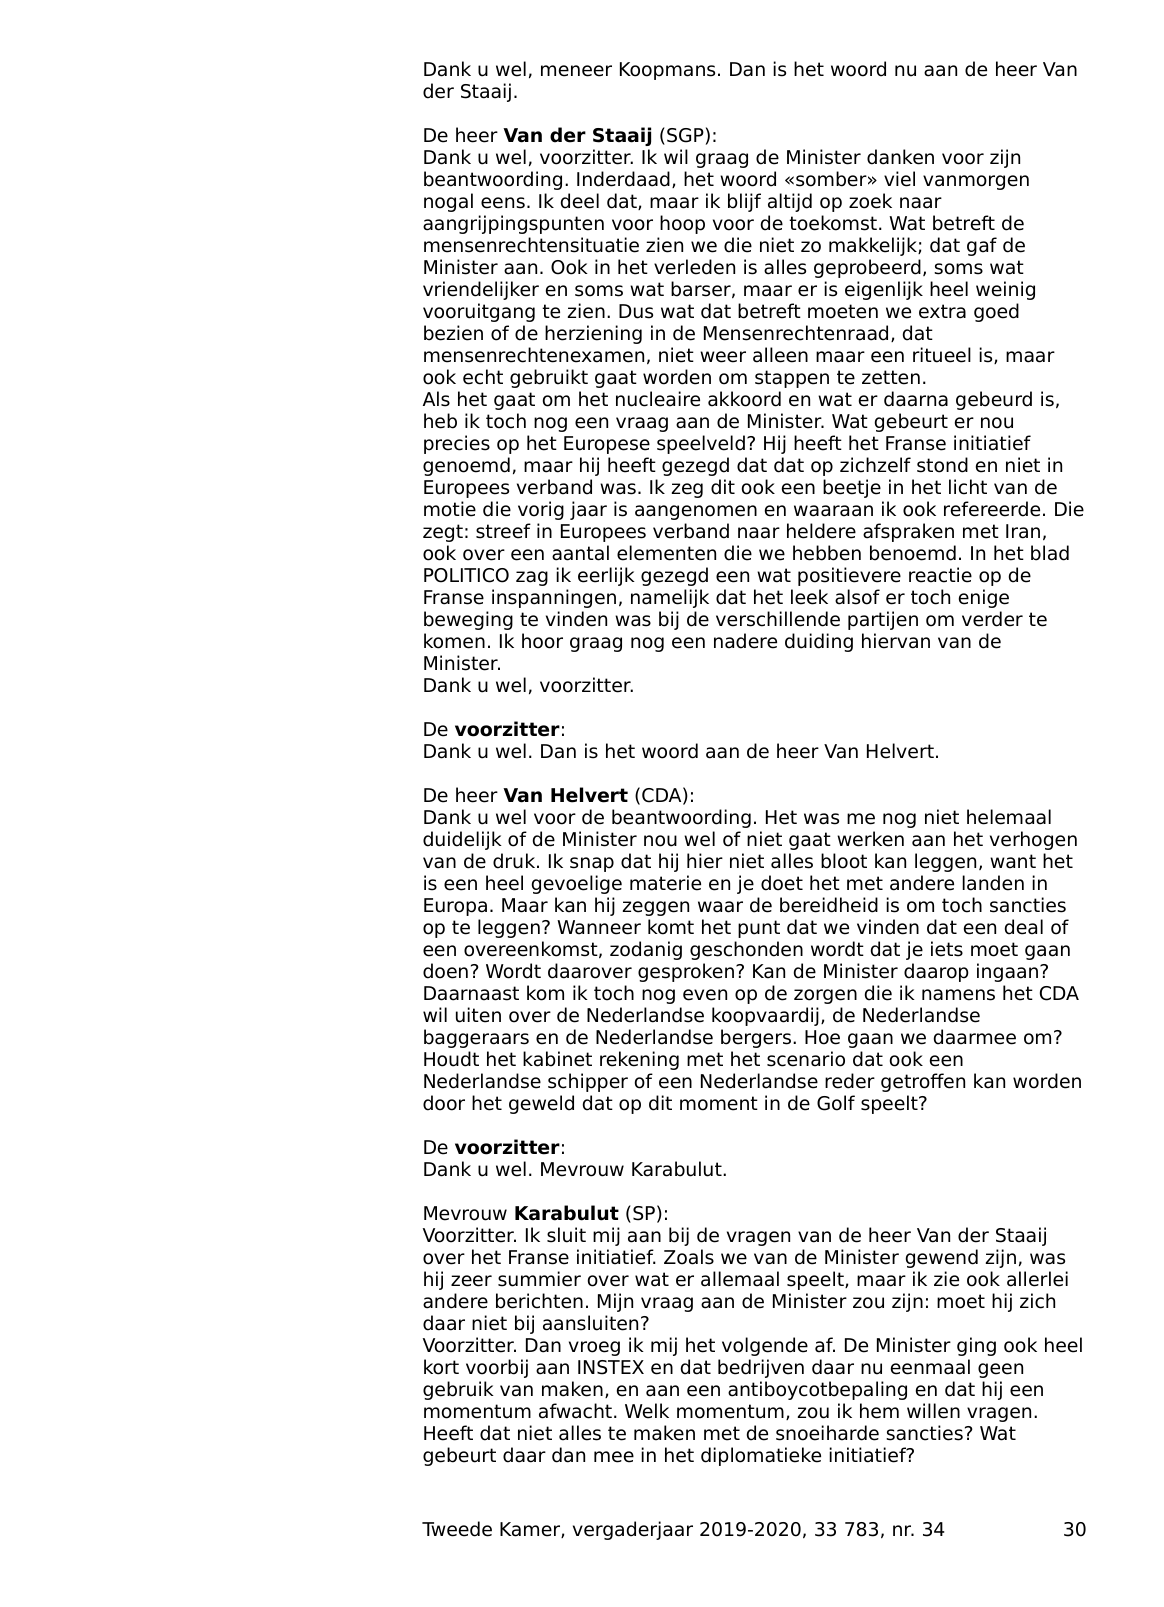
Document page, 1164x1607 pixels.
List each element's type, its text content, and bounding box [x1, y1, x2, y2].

text Dank u wel, voorzitter. [422, 675, 1087, 697]
text Dank u wel. Dan is het woord aan de heer Van Helvert. [422, 741, 1087, 763]
text De voorzitter: [422, 1137, 1087, 1159]
text De heer Van Helvert (CDA): [422, 785, 1087, 807]
text Als het gaat om het nucleaire akkoord en wat er daarna gebeurd is, heb ik toch nog een vraag aan de Minister. Wat gebeurt er nou precies op het Europese speelveld? Hij heeft het Franse initiatief genoemd, maar hij heeft gezegd dat dat op zichzelf stond en niet in Europees verband was. Ik zeg dit ook een beetje in het licht van de motie die vorig jaar is aangenomen en waaraan ik ook refereerde. Die zegt: streef in Europees verband naar heldere afspraken met Iran, ook over een aantal elementen die we hebben benoemd. In het blad POLITICO zag ik eerlijk gezegd een wat positievere reactie op de Franse inspanningen, namelijk dat het leek alsof er toch enige beweging te vinden was bij de verschillende partijen om verder te komen. Ik hoor graag nog een nadere duiding hiervan van de Minister. [422, 389, 1087, 675]
text Dank u wel. Mevrouw Karabulut. [422, 1159, 1087, 1181]
text De voorzitter: [422, 719, 1087, 741]
text Voorzitter. Dan vroeg ik mij het volgende af. De Minister ging ook heel kort voorbij aan INSTEX en dat bedrijven daar nu eenmaal geen gebruik van maken, en aan een antiboycotbepaling en dat hij een momentum afwacht. Welk momentum, zou ik hem willen vragen. Heeft dat niet alles te maken met de snoeiharde sancties? Wat gebeurt daar dan mee in het diplomatieke initiatief? [422, 1335, 1087, 1467]
text De heer Van der Staaij (SGP): [422, 125, 1087, 147]
text Dank u wel, meneer Koopmans. Dan is het woord nu aan de heer Van der Staaij. [422, 59, 1087, 103]
text Voorzitter. Ik sluit mij aan bij de vragen van de heer Van der Staaij over het Franse initiatief. Zoals we van de Minister gewend zijn, was hij zeer summier over wat er allemaal speelt, maar ik zie ook allerlei andere berichten. Mijn vraag aan de Minister zou zijn: moet hij zich daar niet bij aansluiten? [422, 1225, 1087, 1335]
text Mevrouw Karabulut (SP): [422, 1203, 1087, 1225]
text Dank u wel voor de beantwoording. Het was me nog niet helemaal duidelijk of de Minister nou wel of niet gaat werken aan het verhogen van de druk. Ik snap dat hij hier niet alles bloot kan leggen, want het is een heel gevoelige materie en je doet het met andere landen in Europa. Maar kan hij zeggen waar de bereidheid is om toch sancties op te leggen? Wanneer komt het punt dat we vinden dat een deal of een overeenkomst, zodanig geschonden wordt dat je iets moet gaan doen? Wordt daarover gesproken? Kan de Minister daarop ingaan? [422, 807, 1087, 983]
text Daarnaast kom ik toch nog even op de zorgen die ik namens het CDA wil uiten over de Nederlandse koopvaardij, de Nederlandse baggeraars en de Nederlandse bergers. Hoe gaan we daarmee om? Houdt het kabinet rekening met het scenario dat ook een Nederlandse schipper of een Nederlandse reder getroffen kan worden door het geweld dat op dit moment in de Golf speelt? [422, 983, 1087, 1115]
text Dank u wel, voorzitter. Ik wil graag de Minister danken voor zijn beantwoording. Inderdaad, het woord «somber» viel vanmorgen nogal eens. Ik deel dat, maar ik blijf altijd op zoek naar aangrijpingspunten voor hoop voor de toekomst. Wat betreft de mensenrechtensituatie zien we die niet zo makkelijk; dat gaf de Minister aan. Ook in het verleden is alles geprobeerd, soms wat vriendelijker en soms wat barser, maar er is eigenlijk heel weinig vooruitgang te zien. Dus wat dat betreft moeten we extra goed bezien of de herziening in de Mensenrechtenraad, dat mensenrechtenexamen, niet weer alleen maar een ritueel is, maar ook echt gebruikt gaat worden om stappen te zetten. [422, 147, 1087, 389]
